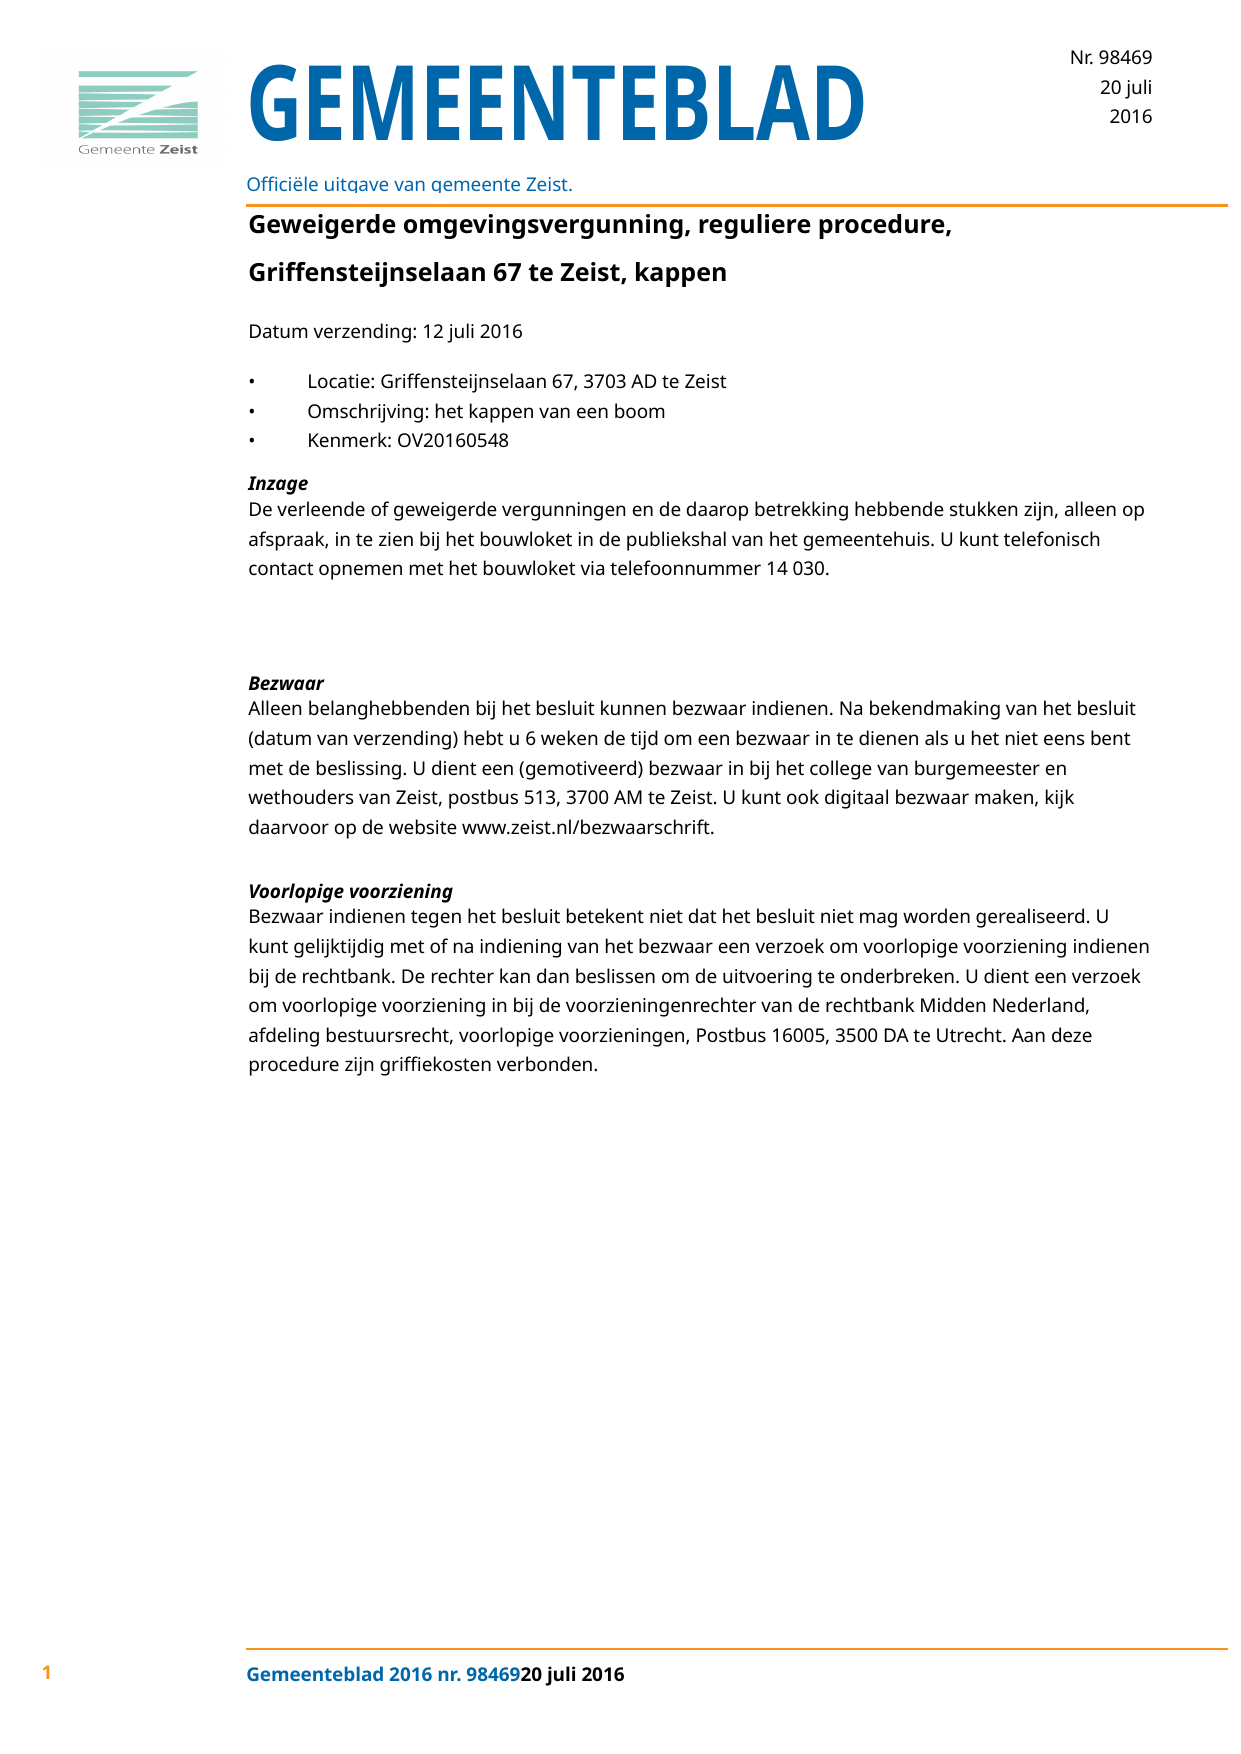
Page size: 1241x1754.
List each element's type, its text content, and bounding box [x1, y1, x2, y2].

picture [41, 47, 231, 172]
list Omschrijving: het kappen van een boom [248, 398, 1152, 424]
text Datum verzending: 12 juli 2016 [248, 318, 1152, 344]
text Bezwaar [248, 670, 1152, 696]
list Locatie: Griffensteijnselaan 67, 3703 AD te Zeist [248, 368, 1152, 394]
text Voorlopige voorziening [248, 878, 1152, 904]
text Bezwaar indienen tegen het besluit betekent niet dat het besluit niet mag worden gerealiseerd. U kunt gelijktijdig met of na indiening van het bezwaar een verzoek om voorlopige voorziening indienen bij de rechtbank. De rechter kan dan beslissen om de uitvoering te onderbreken. U dient een verzoek om voorlopige voorziening in bij de voorzieningenrechter van de rechtbank Midden Nederland, afdeling bestuursrecht, voorlopige voorzieningen, Postbus 16005, 3500 DA te Utrecht. Aan deze procedure zijn griffiekosten verbonden. [248, 904, 1152, 1077]
text Geweigerde omgevingsvergunning, reguliere procedure, Griffensteijnselaan 67 te Zeist, kappen [248, 207, 1152, 288]
text De verleende of geweigerde vergunningen en de daarop betrekking hebbende stukken zijn, alleen op afspraak, in te zien bij het bouwloket in de publiekshal van het gemeentehuis. U kunt telefonisch contact opnemen met het bouwloket via telefoonnummer 14 030. [248, 496, 1152, 581]
text Inzage [248, 471, 1152, 496]
text Alleen belanghebbenden bij het besluit kunnen bezwaar indienen. Na bekendmaking van het besluit (datum van verzending) hebt u 6 weken de tijd om een bezwaar in te dienen als u het niet eens bent met de beslissing. U dient een (gemotiveerd) bezwaar in bij het college van burgemeester en wethouders van Zeist, postbus 513, 3700 AM te Zeist. U kunt ook digitaal bezwaar maken, kijk daarvoor op de website www.zeist.nl/bezwaarschrift. [248, 696, 1152, 840]
list Kenmerk: OV20160548 [248, 427, 1152, 453]
